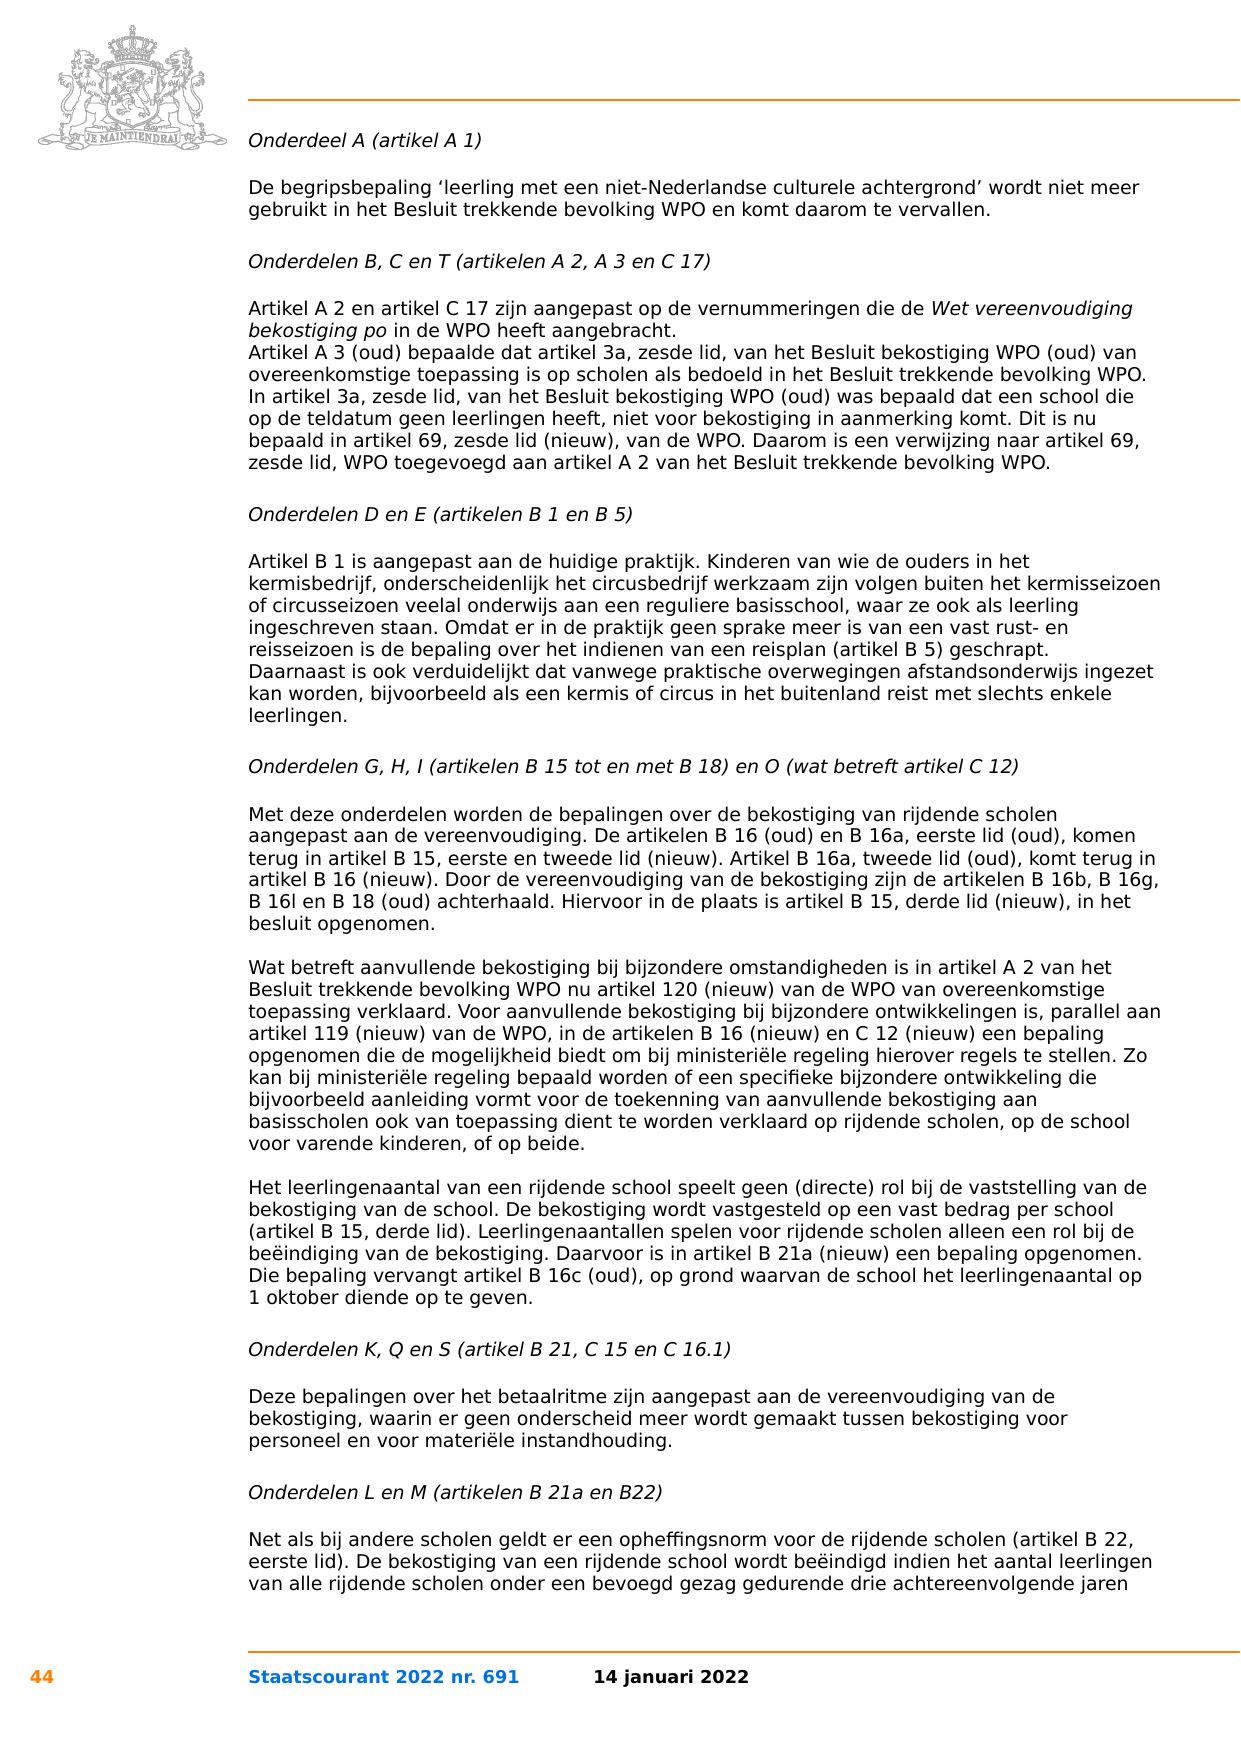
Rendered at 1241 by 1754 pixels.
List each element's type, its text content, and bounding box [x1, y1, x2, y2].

text Daarnaast is ook verduidelijkt dat vanwege praktische overwegingen afstandsonderwijs ingezet kan worden, bijvoorbeeld als een kermis of circus in het buitenland reist met slechts enkele leerlingen. [248, 661, 1163, 726]
subtitle Onderdelen B, C en T (artikelen A 2, A 3 en C 17) [248, 251, 1163, 273]
subtitle Onderdelen G, H, I (artikelen B 15 tot en met B 18) en O (wat betreft artikel C 12) [248, 756, 1163, 778]
subtitle Onderdelen D en E (artikelen B 1 en B 5) [248, 504, 1163, 526]
text Artikel B 1 is aangepast aan de huidige praktijk. Kinderen van wie de ouders in het kermisbedrijf, onderscheidenlijk het circusbedrijf werkzaam zijn volgen buiten het kermisseizoen of circusseizoen veelal onderwijs aan een reguliere basisschool, waar ze ook als leerling ingeschreven staan. Omdat er in de praktijk geen sprake meer is van een vast rust- en reisseizoen is de bepaling over het indienen van een reisplan (artikel B 5) geschrapt. [248, 551, 1163, 661]
subtitle Onderdelen L en M (artikelen B 21a en B22) [248, 1482, 1163, 1504]
text Met deze onderdelen worden de bepalingen over de bekostiging van rijdende scholen aangepast aan de vereenvoudiging. De artikelen B 16 (oud) en B 16a, eerste lid (oud), komen terug in artikel B 15, eerste en tweede lid (nieuw). Artikel B 16a, tweede lid (oud), komt terug in artikel B 16 (nieuw). Door de vereenvoudiging van de bekostiging zijn de artikelen B 16b, B 16g, B 16l en B 18 (oud) achterhaald. Hiervoor in de plaats is artikel B 15, derde lid (nieuw), in het besluit opgenomen. [248, 803, 1163, 935]
picture [38, 25, 227, 150]
text De begripsbepaling ‘leerling met een niet-Nederlandse culturele achtergrond’ wordt niet meer gebruikt in het Besluit trekkende bevolking WPO en komt daarom te vervallen. [248, 177, 1163, 221]
text Wat betreft aanvullende bekostiging bij bijzondere omstandigheden is in artikel A 2 van het Besluit trekkende bevolking WPO nu artikel 120 (nieuw) van de WPO van overeenkomstige toepassing verklaard. Voor aanvullende bekostiging bij bijzondere ontwikkelingen is, parallel aan artikel 119 (nieuw) van de WPO, in de artikelen B 16 (nieuw) en C 12 (nieuw) een bepaling opgenomen die de mogelijkheid biedt om bij ministeriële regeling hierover regels te stellen. Zo kan bij ministeriële regeling bepaald worden of een specifieke bijzondere ontwikkeling die bijvoorbeeld aanleiding vormt voor de toekenning van aanvullende bekostiging aan basisscholen ook van toepassing dient te worden verklaard op rijdende scholen, op de school voor varende kinderen, of op beide. [248, 957, 1163, 1155]
text Deze bepalingen over het betaalritme zijn aangepast aan de vereenvoudiging van de bekostiging, waarin er geen onderscheid meer wordt gemaakt tussen bekostiging voor personeel en voor materiële instandhouding. [248, 1386, 1163, 1452]
text Artikel A 3 (oud) bepaalde dat artikel 3a, zesde lid, van het Besluit bekostiging WPO (oud) van overeenkomstige toepassing is op scholen als bedoeld in het Besluit trekkende bevolking WPO. In artikel 3a, zesde lid, van het Besluit bekostiging WPO (oud) was bepaald dat een school die op de teldatum geen leerlingen heeft, niet voor bekostiging in aanmerking komt. Dit is nu bepaald in artikel 69, zesde lid (nieuw), van de WPO. Daarom is een verwijzing naar artikel 69, zesde lid, WPO toegevoegd aan artikel A 2 van het Besluit trekkende bevolking WPO. [248, 342, 1163, 474]
subtitle Onderdelen K, Q en S (artikel B 21, C 15 en C 16.1) [248, 1339, 1163, 1361]
text Artikel A 2 en artikel C 17 zijn aangepast op de vernummeringen die de Wet vereenvoudiging bekostiging po in de WPO heeft aangebracht. [248, 298, 1163, 342]
subtitle Onderdeel A (artikel A 1) [248, 130, 1163, 152]
text Het leerlingenaantal van een rijdende school speelt geen (directe) rol bij de vaststelling van de bekostiging van de school. De bekostiging wordt vastgesteld op een vast bedrag per school (artikel B 15, derde lid). Leerlingenaantallen spelen voor rijdende scholen alleen een rol bij de beëindiging van de bekostiging. Daarvoor is in artikel B 21a (nieuw) een bepaling opgenomen. Die bepaling vervangt artikel B 16c (oud), op grond waarvan de school het leerlingenaantal op 1 oktober diende op te geven. [248, 1177, 1163, 1309]
text Net als bij andere scholen geldt er een opheffingsnorm voor de rijdende scholen (artikel B 22, eerste lid). De bekostiging van een rijdende school wordt beëindigd indien het aantal leerlingen van alle rijdende scholen onder een bevoegd gezag gedurende drie achtereenvolgende jaren [248, 1529, 1163, 1594]
